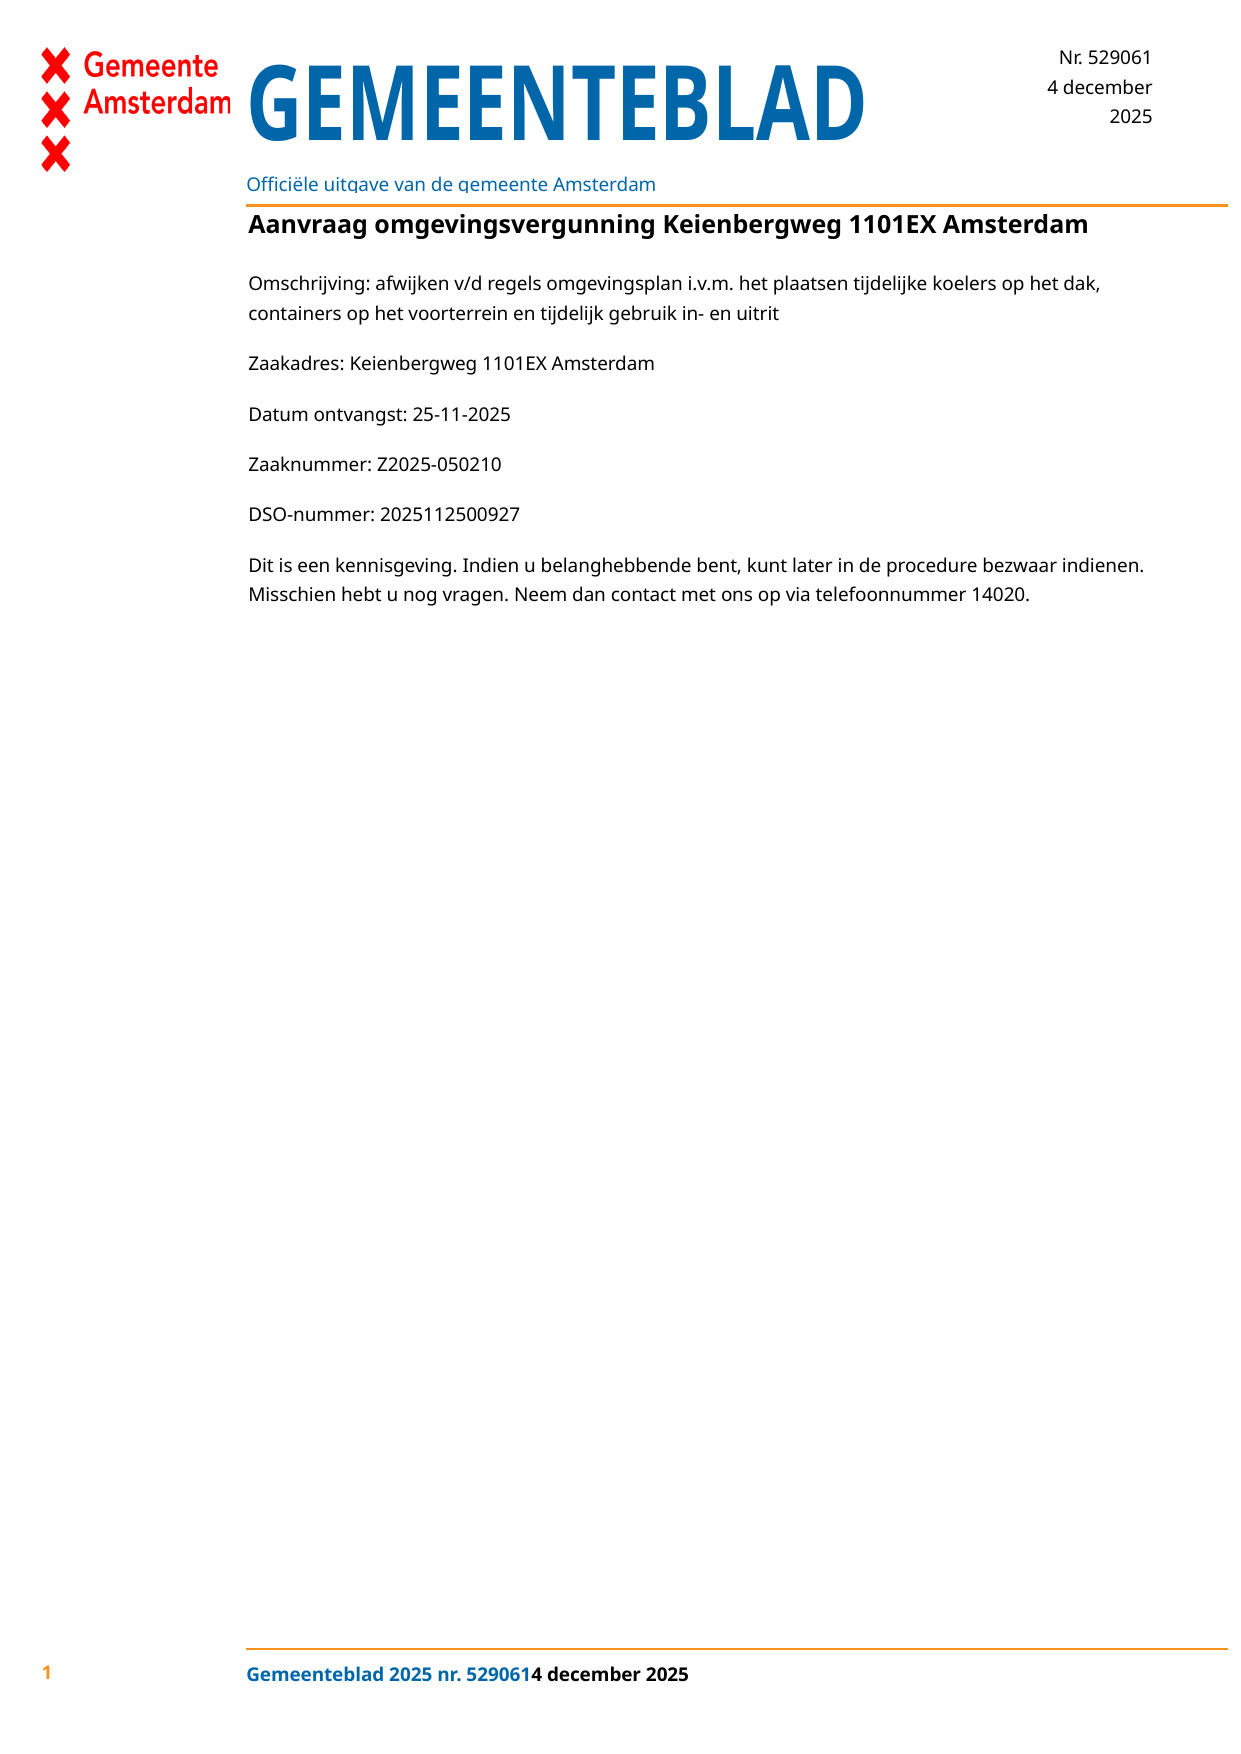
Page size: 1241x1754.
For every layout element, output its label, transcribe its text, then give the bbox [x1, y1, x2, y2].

text Datum ontvangst: 25-11-2025 [248, 401, 1152, 426]
text Aanvraag omgevingsvergunning Keienbergweg 1101EX Amsterdam [248, 207, 1152, 241]
text DSO-nummer: 2025112500927 [248, 502, 1152, 527]
text Omschrijving: afwijken v/d regels omgevingsplan i.v.m. het plaatsen tijdelijke koelers op het dak, containers op het voorterrein en tijdelijk gebruik in- en uitrit [248, 270, 1152, 326]
text Zaakadres: Keienbergweg 1101EX Amsterdam [248, 350, 1152, 376]
picture [41, 47, 231, 172]
text Dit is een kennisgeving. Indien u belanghebbende bent, kunt later in de procedure bezwaar indienen. Misschien hebt u nog vragen. Neem dan contact met ons op via telefoonnummer 14020. [248, 552, 1152, 607]
text Zaaknummer: Z2025-050210 [248, 451, 1152, 477]
